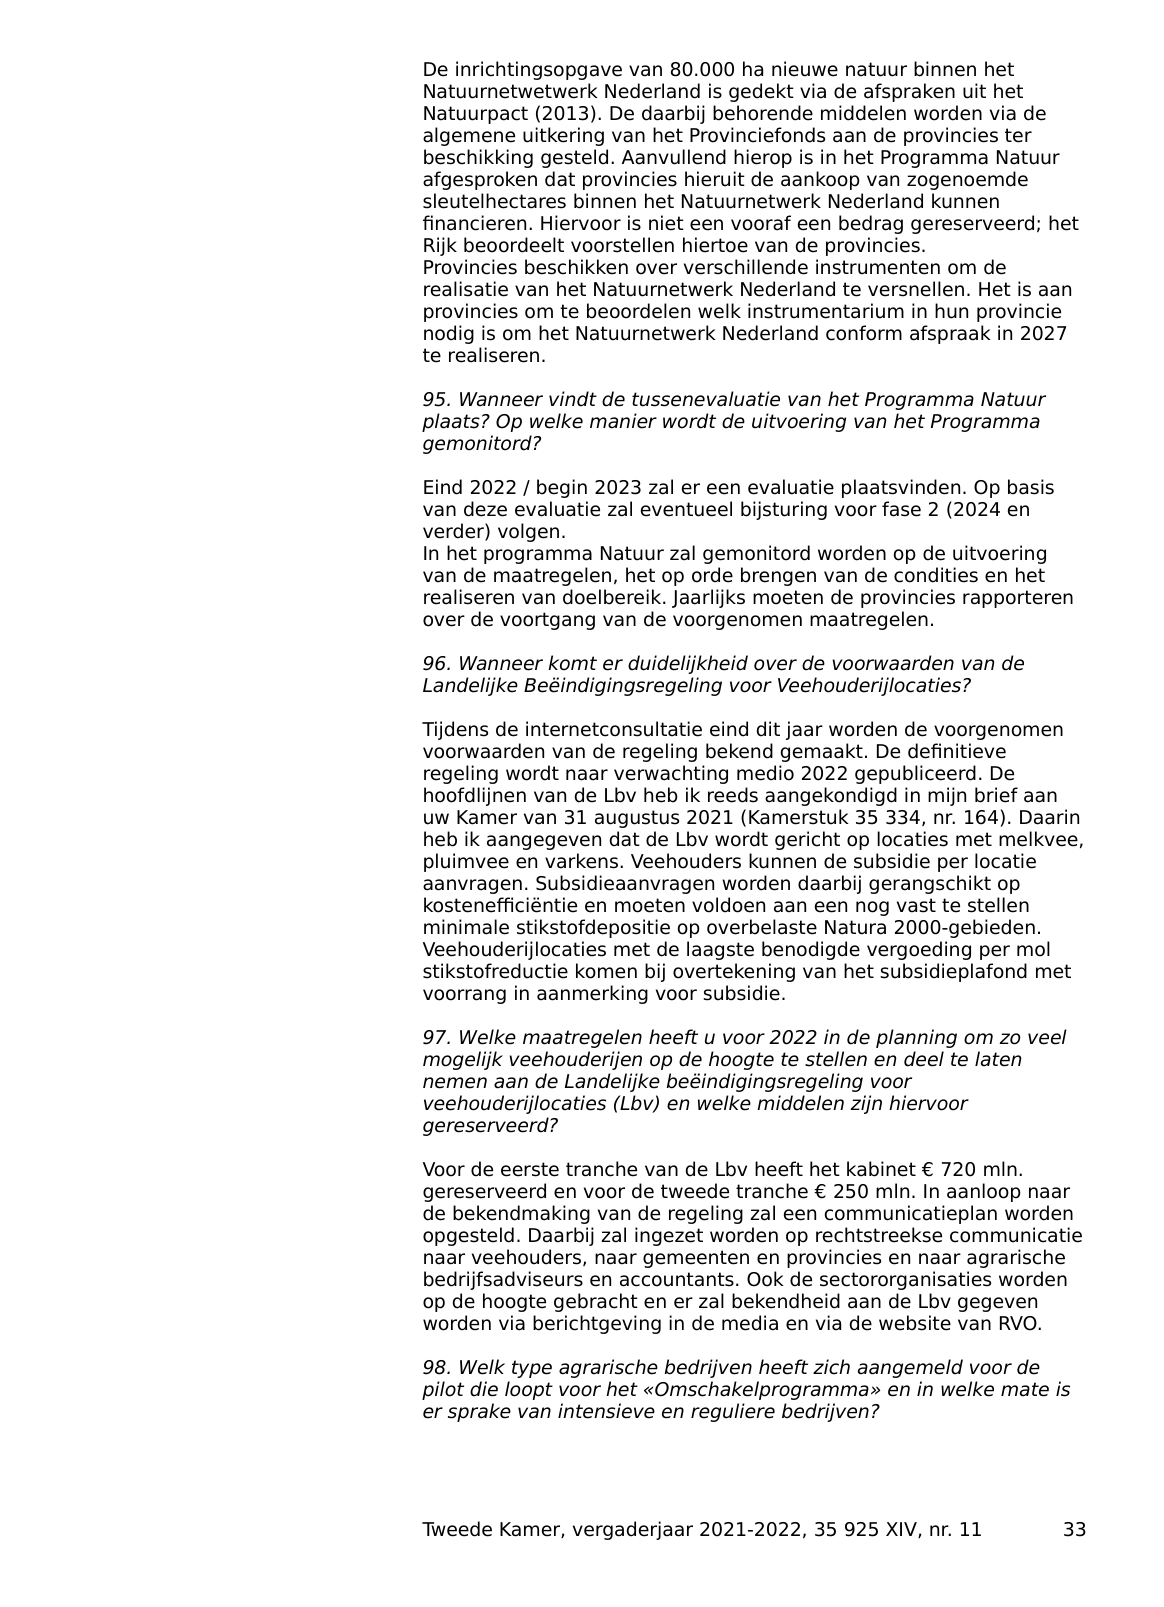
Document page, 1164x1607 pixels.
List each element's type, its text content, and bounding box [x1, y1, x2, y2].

text 98. Welk type agrarische bedrijven heeft zich aangemeld voor de pilot die loopt voor het «Omschakelprogramma» en in welke mate is er sprake van intensieve en reguliere bedrijven? [422, 1357, 1087, 1423]
text Eind 2022 / begin 2023 zal er een evaluatie plaatsvinden. Op basis van deze evaluatie zal eventueel bijsturing voor fase 2 (2024 en verder) volgen. [422, 477, 1087, 543]
text Voor de eerste tranche van de Lbv heeft het kabinet € 720 mln. gereserveerd en voor de tweede tranche € 250 mln. In aanloop naar de bekendmaking van de regeling zal een communicatieplan worden opgesteld. Daarbij zal ingezet worden op rechtstreekse communicatie naar veehouders, naar gemeenten en provincies en naar agrarische bedrijfsadviseurs en accountants. Ook de sectororganisaties worden op de hoogte gebracht en er zal bekendheid aan de Lbv gegeven worden via berichtgeving in de media en via de website van RVO. [422, 1159, 1087, 1335]
text Provincies beschikken over verschillende instrumenten om de realisatie van het Natuurnetwerk Nederland te versnellen. Het is aan provincies om te beoordelen welk instrumentarium in hun provincie nodig is om het Natuurnetwerk Nederland conform afspraak in 2027 te realiseren. [422, 257, 1087, 367]
text 97. Welke maatregelen heeft u voor 2022 in de planning om zo veel mogelijk veehouderijen op de hoogte te stellen en deel te laten nemen aan de Landelijke beëindigingsregeling voor veehouderijlocaties (Lbv) en welke middelen zijn hiervoor gereserveerd? [422, 1027, 1087, 1137]
text 96. Wanneer komt er duidelijkheid over de voorwaarden van de Landelijke Beëindigingsregeling voor Veehouderijlocaties? [422, 653, 1087, 697]
text Tijdens de internetconsultatie eind dit jaar worden de voorgenomen voorwaarden van de regeling bekend gemaakt. De definitieve regeling wordt naar verwachting medio 2022 gepubliceerd. De hoofdlijnen van de Lbv heb ik reeds aangekondigd in mijn brief aan uw Kamer van 31 augustus 2021 (Kamerstuk 35 334, nr. 164). Daarin heb ik aangegeven dat de Lbv wordt gericht op locaties met melkvee, pluimvee en varkens. Veehouders kunnen de subsidie per locatie aanvragen. Subsidieaanvragen worden daarbij gerangschikt op kostenefficiëntie en moeten voldoen aan een nog vast te stellen minimale stikstofdepositie op overbelaste Natura 2000-gebieden. Veehouderijlocaties met de laagste benodigde vergoeding per mol stikstofreductie komen bij overtekening van het subsidieplafond met voorrang in aanmerking voor subsidie. [422, 719, 1087, 1005]
text 95. Wanneer vindt de tussenevaluatie van het Programma Natuur plaats? Op welke manier wordt de uitvoering van het Programma gemonitord? [422, 389, 1087, 455]
text De inrichtingsopgave van 80.000 ha nieuwe natuur binnen het Natuurnetwetwerk Nederland is gedekt via de afspraken uit het Natuurpact (2013). De daarbij behorende middelen worden via de algemene uitkering van het Provinciefonds aan de provincies ter beschikking gesteld. Aanvullend hierop is in het Programma Natuur afgesproken dat provincies hieruit de aankoop van zogenoemde sleutelhectares binnen het Natuurnetwerk Nederland kunnen financieren. Hiervoor is niet een vooraf een bedrag gereserveerd; het Rijk beoordeelt voorstellen hiertoe van de provincies. [422, 59, 1087, 257]
text In het programma Natuur zal gemonitord worden op de uitvoering van de maatregelen, het op orde brengen van de condities en het realiseren van doelbereik. Jaarlijks moeten de provincies rapporteren over de voortgang van de voorgenomen maatregelen. [422, 543, 1087, 631]
